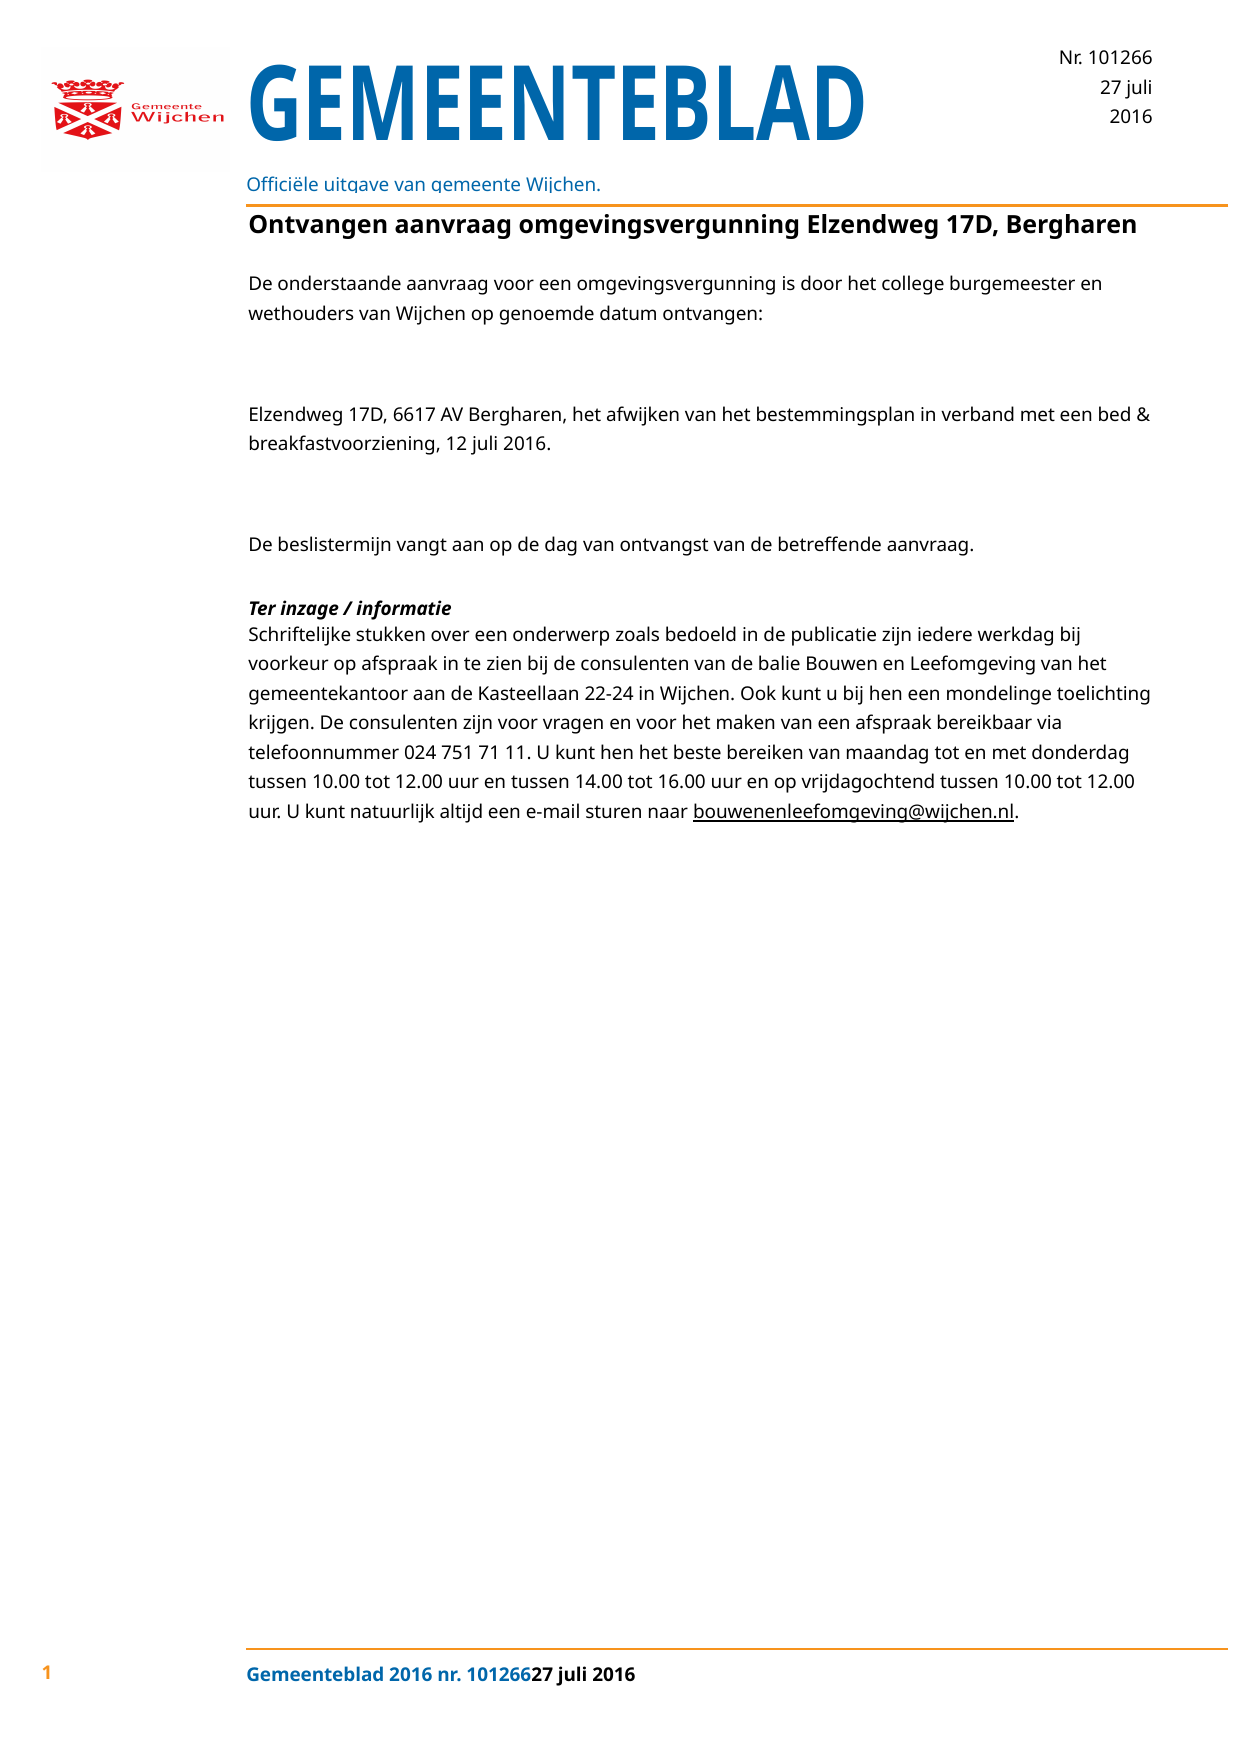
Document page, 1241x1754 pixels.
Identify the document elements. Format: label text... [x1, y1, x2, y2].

picture [41, 47, 231, 172]
text De onderstaande aanvraag voor een omgevingsvergunning is door het college burgemeester en wethouders van Wijchen op genoemde datum ontvangen: [248, 270, 1152, 326]
text Elzendweg 17D, 6617 AV Bergharen, het afwijken van het bestemmingsplan in verband met een bed & breakfastvoorziening, 12 juli 2016. [248, 401, 1152, 456]
text Ter inzage / informatie [248, 595, 1152, 621]
text De beslistermijn vangt aan op de dag van ontvangst van de betreffende aanvraag. [248, 531, 1152, 557]
text Schriftelijke stukken over een onderwerp zoals bedoeld in de publicatie zijn iedere werkdag bij voorkeur op afspraak in te zien bij de consulenten van de balie Bouwen en Leefomgeving van het gemeentekantoor aan de Kasteellaan 22-24 in Wijchen. Ook kunt u bij hen een mondelinge toelichting krijgen. De consulenten zijn voor vragen en voor het maken van een afspraak bereikbaar via telefoonnummer 024 751 71 11. U kunt hen het beste bereiken van maandag tot en met donderdag tussen 10.00 tot 12.00 uur en tussen 14.00 tot 16.00 uur en op vrijdagochtend tussen 10.00 tot 12.00 uur. U kunt natuurlijk altijd een e-mail sturen naar bouwenenleefomgeving@wijchen.nl. [248, 621, 1152, 824]
text Ontvangen aanvraag omgevingsvergunning Elzendweg 17D, Bergharen [248, 207, 1152, 241]
